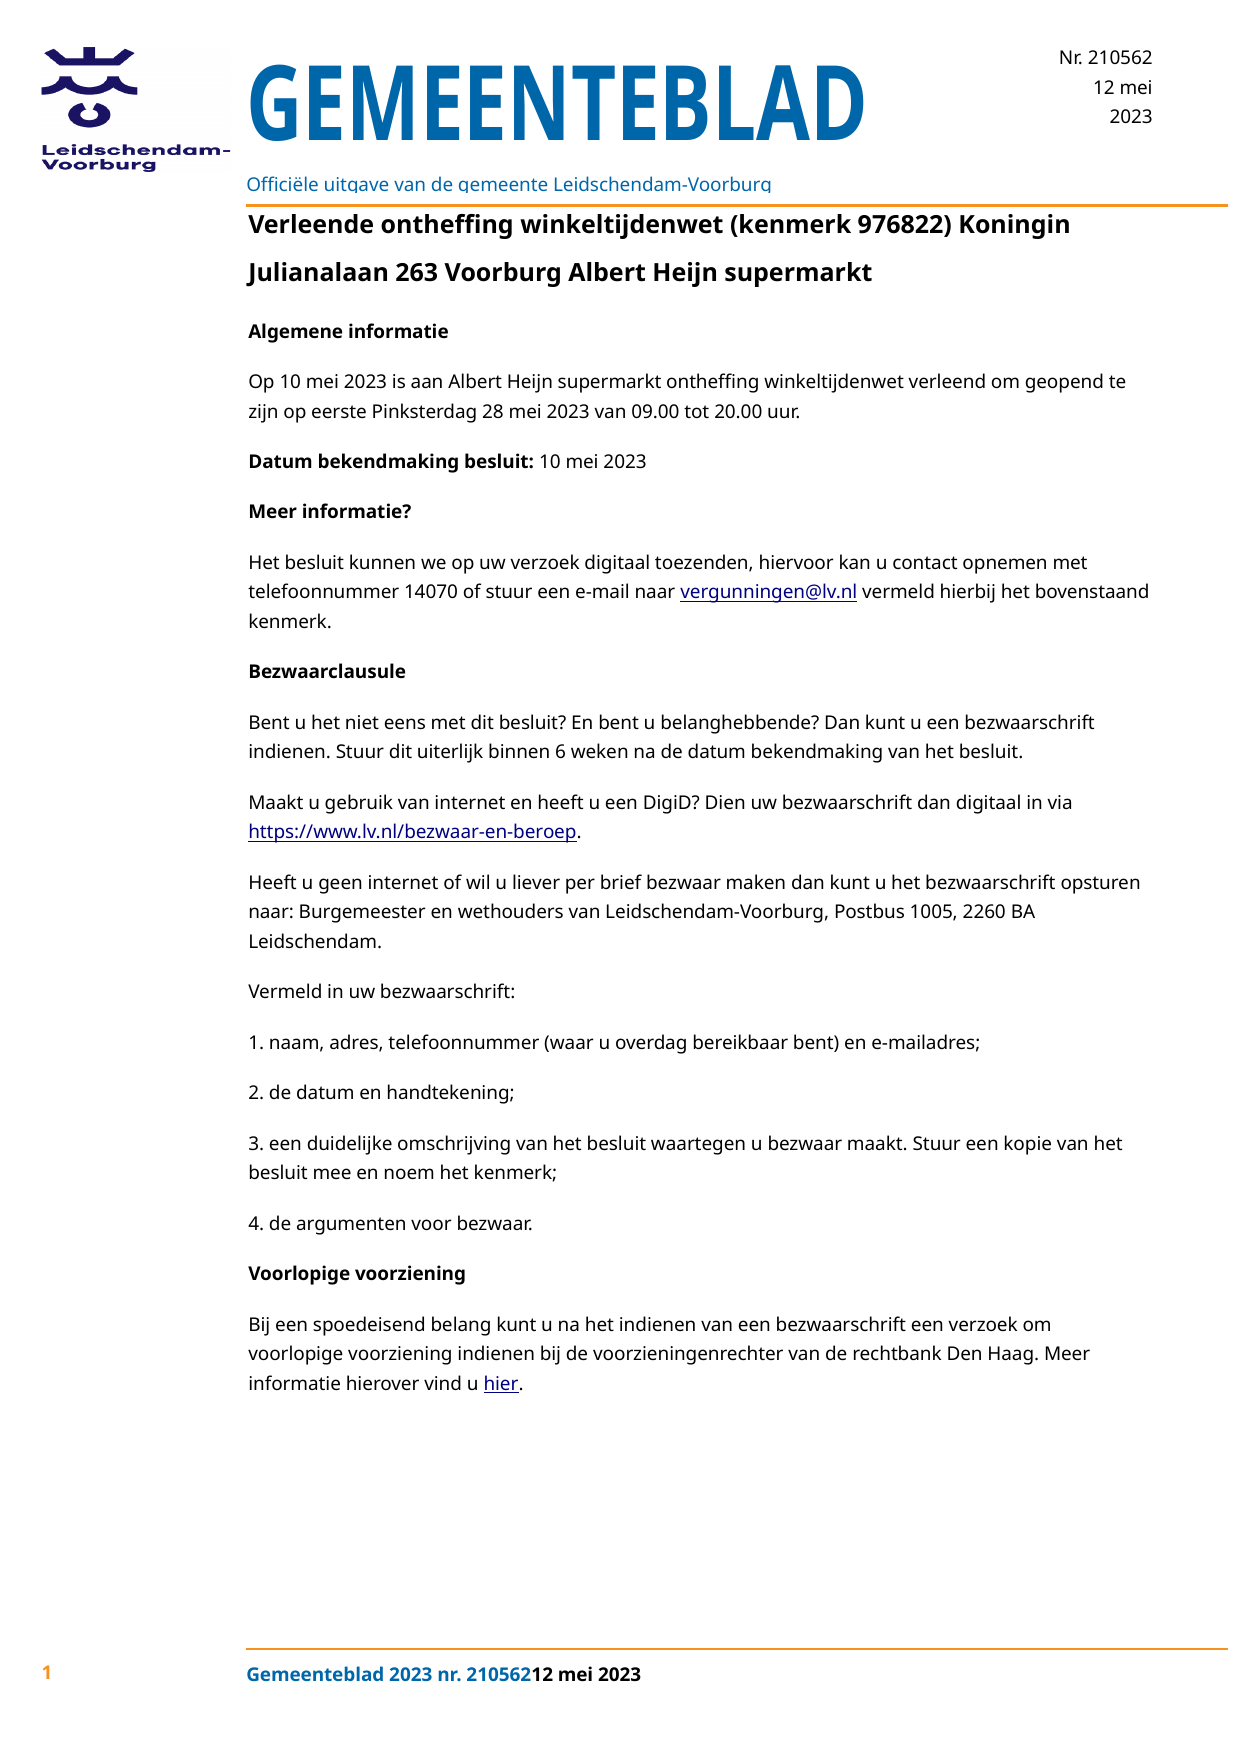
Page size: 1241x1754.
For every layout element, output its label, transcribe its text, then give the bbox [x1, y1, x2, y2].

text Op 10 mei 2023 is aan Albert Heijn supermarkt ontheffing winkeltijdenwet verleend om geopend te zijn op eerste Pinksterdag 28 mei 2023 van 09.00 tot 20.00 uur. [248, 368, 1152, 424]
text 2. de datum en handtekening; [248, 1079, 1152, 1105]
text Verleende ontheffing winkeltijdenwet (kenmerk 976822) Koningin Julianalaan 263 Voorburg Albert Heijn supermarkt [248, 207, 1152, 288]
text Bent u het niet eens met dit besluit? En bent u belanghebbende? Dan kunt u een bezwaarschrift indienen. Stuur dit uiterlijk binnen 6 weken na de datum bekendmaking van het besluit. [248, 709, 1152, 764]
text 3. een duidelijke omschrijving van het besluit waartegen u bezwaar maakt. Stuur een kopie van het besluit mee en noem het kenmerk; [248, 1130, 1152, 1185]
text Vermeld in uw bezwaarschrift: [248, 979, 1152, 1004]
text Datum bekendmaking besluit: 10 mei 2023 [248, 448, 1152, 474]
text Bij een spoedeisend belang kunt u na het indienen van een bezwaarschrift een verzoek om voorlopige voorziening indienen bij de voorzieningenrechter van de rechtbank Den Haag. Meer informatie hierover vind u hier. [248, 1311, 1152, 1396]
text Meer informatie? [248, 499, 1152, 524]
text Heeft u geen internet of wil u liever per brief bezwaar maken dan kunt u het bezwaarschrift opsturen naar: Burgemeester en wethouders van Leidschendam-Voorburg, Postbus 1005, 2260 BA Leidschendam. [248, 869, 1152, 954]
picture [41, 47, 231, 172]
text 1. naam, adres, telefoonnummer (waar u overdag bereikbaar bent) en e-mailadres; [248, 1029, 1152, 1055]
text Maakt u gebruik van internet en heeft u een DigiD? Dien uw bezwaarschrift dan digitaal in via https://www.lv.nl/bezwaar-en-beroep. [248, 789, 1152, 844]
text Het besluit kunnen we op uw verzoek digitaal toezenden, hiervoor kan u contact opnemen met telefoonnummer 14070 of stuur een e-mail naar vergunningen@lv.nl vermeld hierbij het bovenstaand kenmerk. [248, 549, 1152, 634]
text 4. de argumenten voor bezwaar. [248, 1210, 1152, 1236]
text Algemene informatie [248, 318, 1152, 344]
text Voorlopige voorziening [248, 1260, 1152, 1286]
text Bezwaarclausule [248, 659, 1152, 684]
